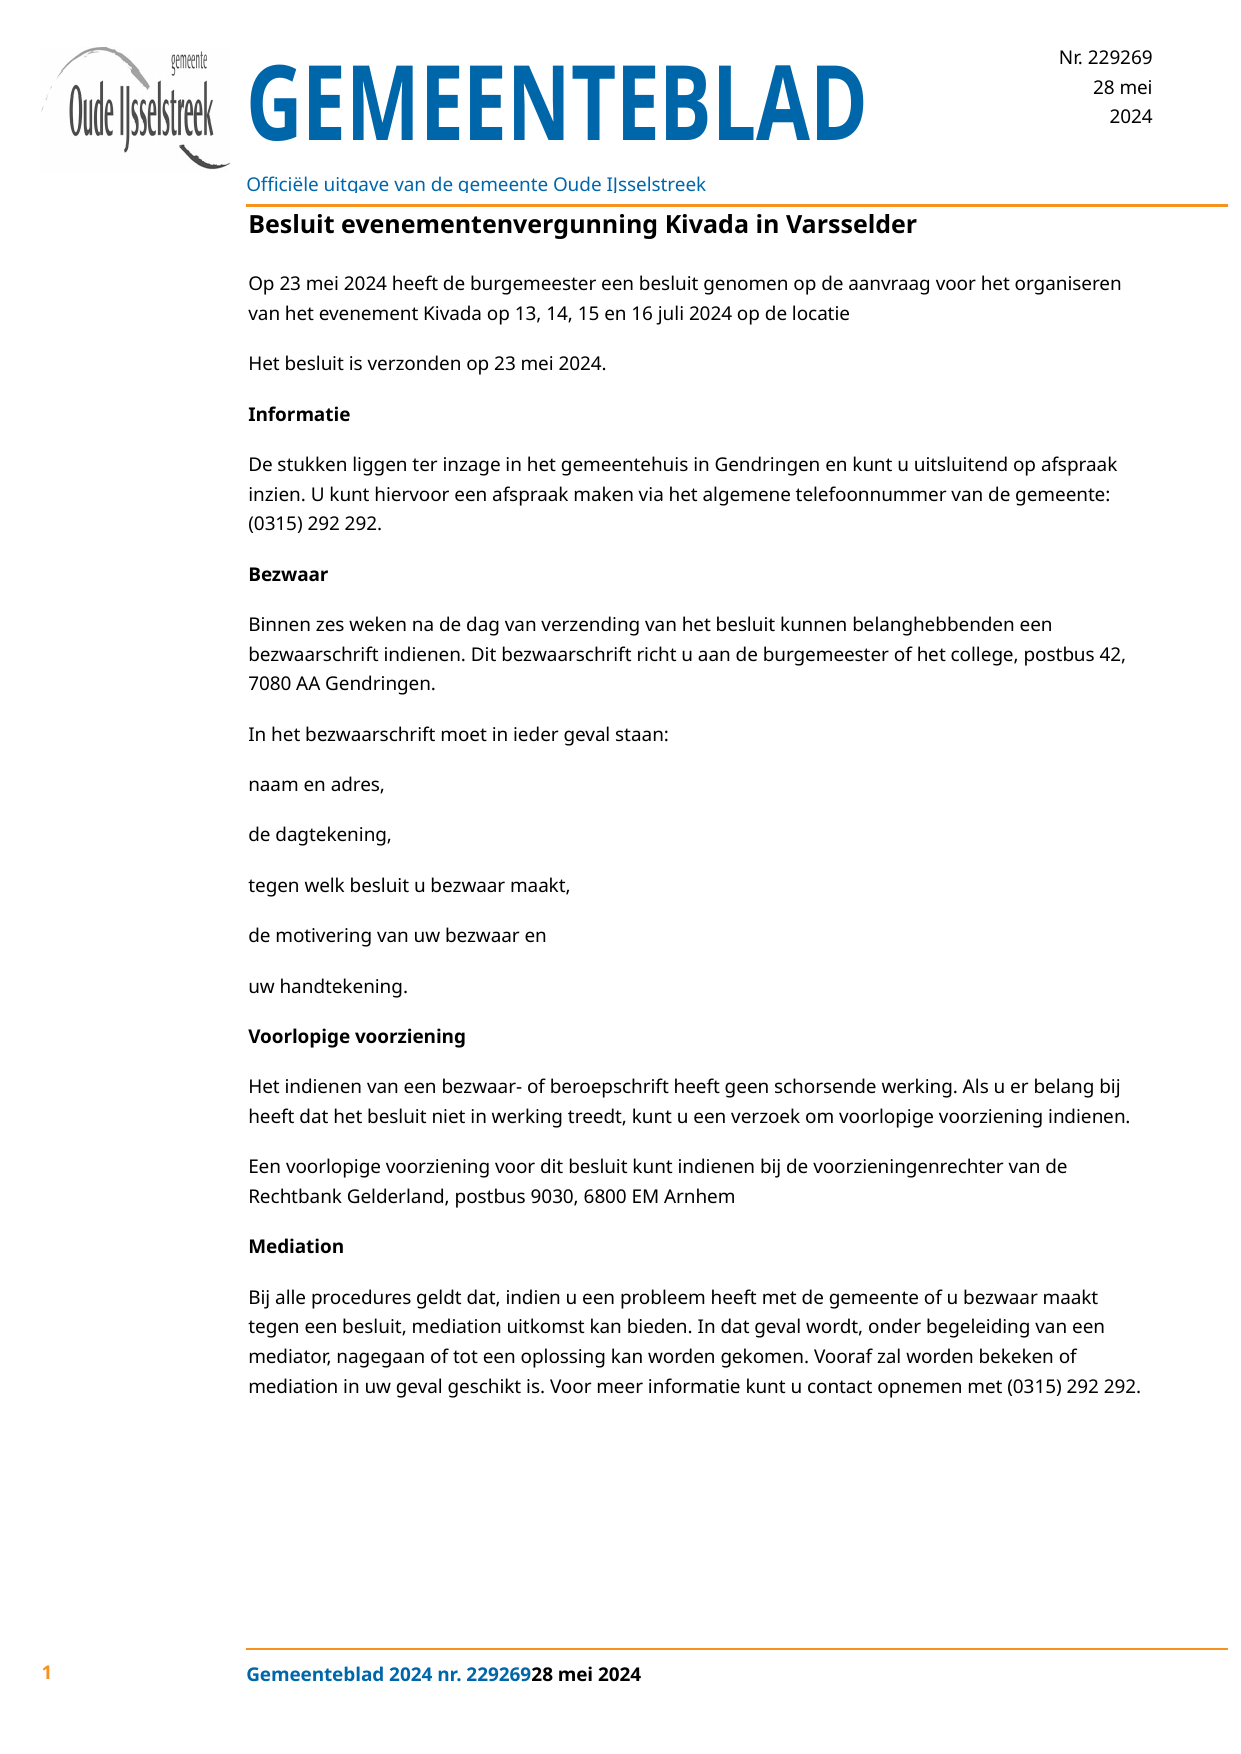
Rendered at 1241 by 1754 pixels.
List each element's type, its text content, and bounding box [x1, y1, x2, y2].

text Besluit evenementenvergunning Kivada in Varsselder [248, 207, 1152, 241]
text Op 23 mei 2024 heeft de burgemeester een besluit genomen op de aanvraag voor het organiseren van het evenement Kivada op 13, 14, 15 en 16 juli 2024 op de locatie [248, 270, 1152, 326]
text Voorlopige voorziening [248, 1023, 1152, 1049]
text naam en adres, [248, 771, 1152, 797]
text de dagtekening, [248, 822, 1152, 847]
text Het besluit is verzonden op 23 mei 2024. [248, 350, 1152, 376]
text uw handtekening. [248, 973, 1152, 998]
text In het bezwaarschrift moet in ieder geval staan: [248, 721, 1152, 746]
text De stukken liggen ter inzage in het gemeentehuis in Gendringen en kunt u uitsluitend op afspraak inzien. U kunt hiervoor een afspraak maken via het algemene telefoonnummer van de gemeente: (0315) 292 292. [248, 451, 1152, 536]
picture [41, 47, 231, 172]
text Mediation [248, 1234, 1152, 1259]
text Bezwaar [248, 561, 1152, 586]
text Een voorlopige voorziening voor dit besluit kunt indienen bij de voorzieningenrechter van de Rechtbank Gelderland, postbus 9030, 6800 EM Arnhem [248, 1154, 1152, 1209]
text Binnen zes weken na de dag van verzending van het besluit kunnen belanghebbenden een bezwaarschrift indienen. Dit bezwaarschrift richt u aan de burgemeester of het college, postbus 42, 7080 AA Gendringen. [248, 611, 1152, 696]
text Het indienen van een bezwaar- of beroepschrift heeft geen schorsende werking. Als u er belang bij heeft dat het besluit niet in werking treedt, kunt u een verzoek om voorlopige voorziening indienen. [248, 1074, 1152, 1129]
text Bij alle procedures geldt dat, indien u een probleem heeft met de gemeente of u bezwaar maakt tegen een besluit, mediation uitkomst kan bieden. In dat geval wordt, onder begeleiding van een mediator, nagegaan of tot een oplossing kan worden gekomen. Vooraf zal worden bekeken of mediation in uw geval geschikt is. Voor meer informatie kunt u contact opnemen met (0315) 292 292. [248, 1284, 1152, 1398]
text de motivering van uw bezwaar en [248, 922, 1152, 948]
text Informatie [248, 401, 1152, 426]
text tegen welk besluit u bezwaar maakt, [248, 872, 1152, 898]
